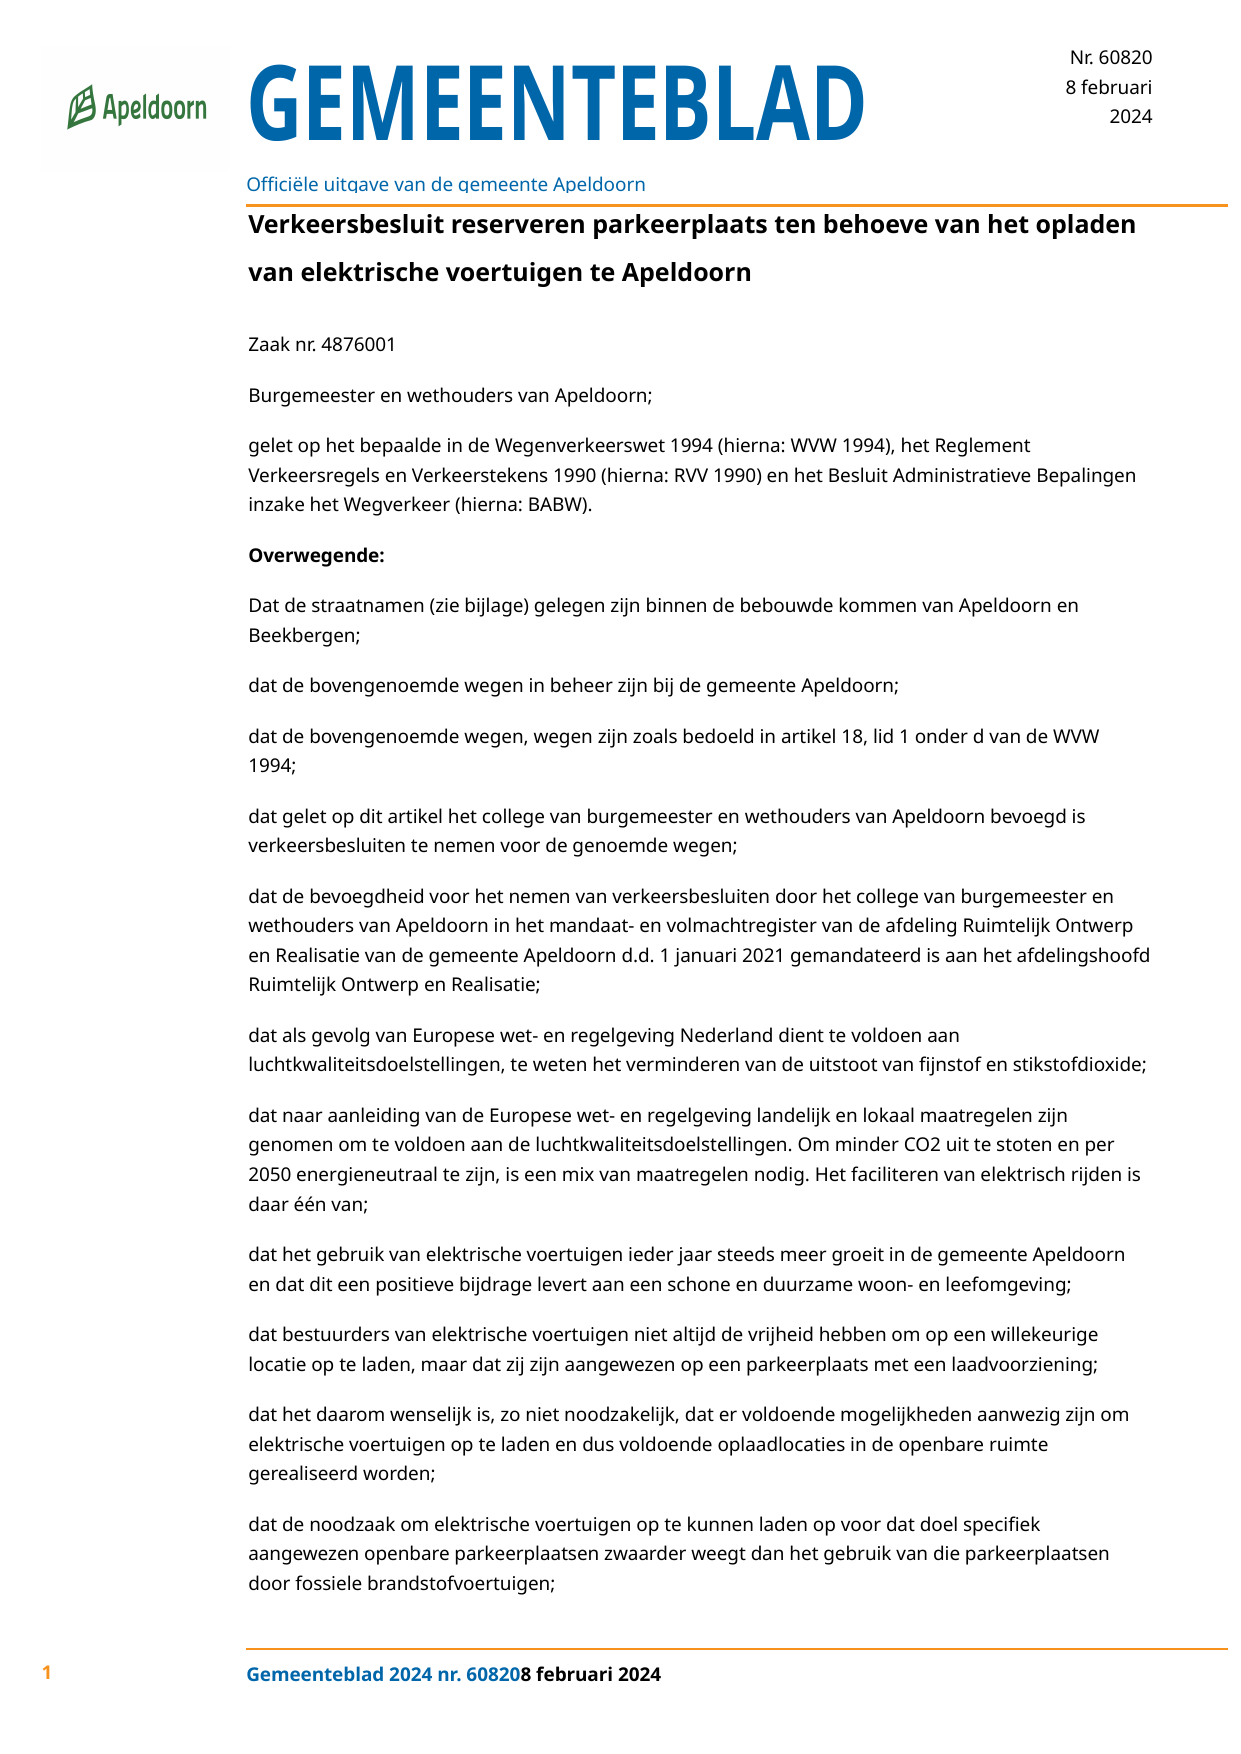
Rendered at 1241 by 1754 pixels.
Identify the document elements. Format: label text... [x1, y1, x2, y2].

text Dat de straatnamen (zie bijlage) gelegen zijn binnen de bebouwde kommen van Apeldoorn en Beekbergen; [248, 592, 1152, 648]
text dat de bovengenoemde wegen in beheer zijn bij de gemeente Apeldoorn; [248, 672, 1152, 698]
text dat het gebruik van elektrische voertuigen ieder jaar steeds meer groeit in de gemeente Apeldoorn en dat dit een positieve bijdrage levert aan een schone en duurzame woon- en leefomgeving; [248, 1241, 1152, 1296]
text Verkeersbesluit reserveren parkeerplaats ten behoeve van het opladen van elektrische voertuigen te Apeldoorn [248, 207, 1152, 288]
text dat naar aanleiding van de Europese wet- en regelgeving landelijk en lokaal maatregelen zijn genomen om te voldoen aan de luchtkwaliteitsdoelstellingen. Om minder CO2 uit te stoten en per 2050 energieneutraal te zijn, is een mix van maatregelen nodig. Het faciliteren van elektrisch rijden is daar één van; [248, 1102, 1152, 1216]
text Overwegende: [248, 542, 1152, 568]
text dat als gevolg van Europese wet- en regelgeving Nederland dient te voldoen aan luchtkwaliteitsdoelstellingen, te weten het verminderen van de uitstoot van fijnstof en stikstofdioxide; [248, 1022, 1152, 1077]
picture [41, 47, 231, 172]
text dat de bovengenoemde wegen, wegen zijn zoals bedoeld in artikel 18, lid 1 onder d van de WVW 1994; [248, 723, 1152, 778]
text dat de noodzaak om elektrische voertuigen op te kunnen laden op voor dat doel specifiek aangewezen openbare parkeerplaatsen zwaarder weegt dan het gebruik van die parkeerplaatsen door fossiele brandstofvoertuigen; [248, 1511, 1152, 1596]
text Zaak nr. 4876001 [248, 332, 1152, 357]
text dat bestuurders van elektrische voertuigen niet altijd de vrijheid hebben om op een willekeurige locatie op te laden, maar dat zij zijn aangewezen op een parkeerplaats met een laadvoorziening; [248, 1321, 1152, 1376]
text Burgemeester en wethouders van Apeldoorn; [248, 382, 1152, 408]
text dat gelet op dit artikel het college van burgemeester en wethouders van Apeldoorn bevoegd is verkeersbesluiten te nemen voor de genoemde wegen; [248, 803, 1152, 858]
text dat het daarom wenselijk is, zo niet noodzakelijk, dat er voldoende mogelijkheden aanwezig zijn om elektrische voertuigen op te laden en dus voldoende oplaadlocaties in de openbare ruimte gerealiseerd worden; [248, 1401, 1152, 1486]
text dat de bevoegdheid voor het nemen van verkeersbesluiten door het college van burgemeester en wethouders van Apeldoorn in het mandaat- en volmachtregister van de afdeling Ruimtelijk Ontwerp en Realisatie van de gemeente Apeldoorn d.d. 1 januari 2021 gemandateerd is aan het afdelingshoofd Ruimtelijk Ontwerp en Realisatie; [248, 883, 1152, 997]
text gelet op het bepaalde in de Wegenverkeerswet 1994 (hierna: WVW 1994), het Reglement Verkeersregels en Verkeerstekens 1990 (hierna: RVV 1990) en het Besluit Administratieve Bepalingen inzake het Wegverkeer (hierna: BABW). [248, 432, 1152, 517]
